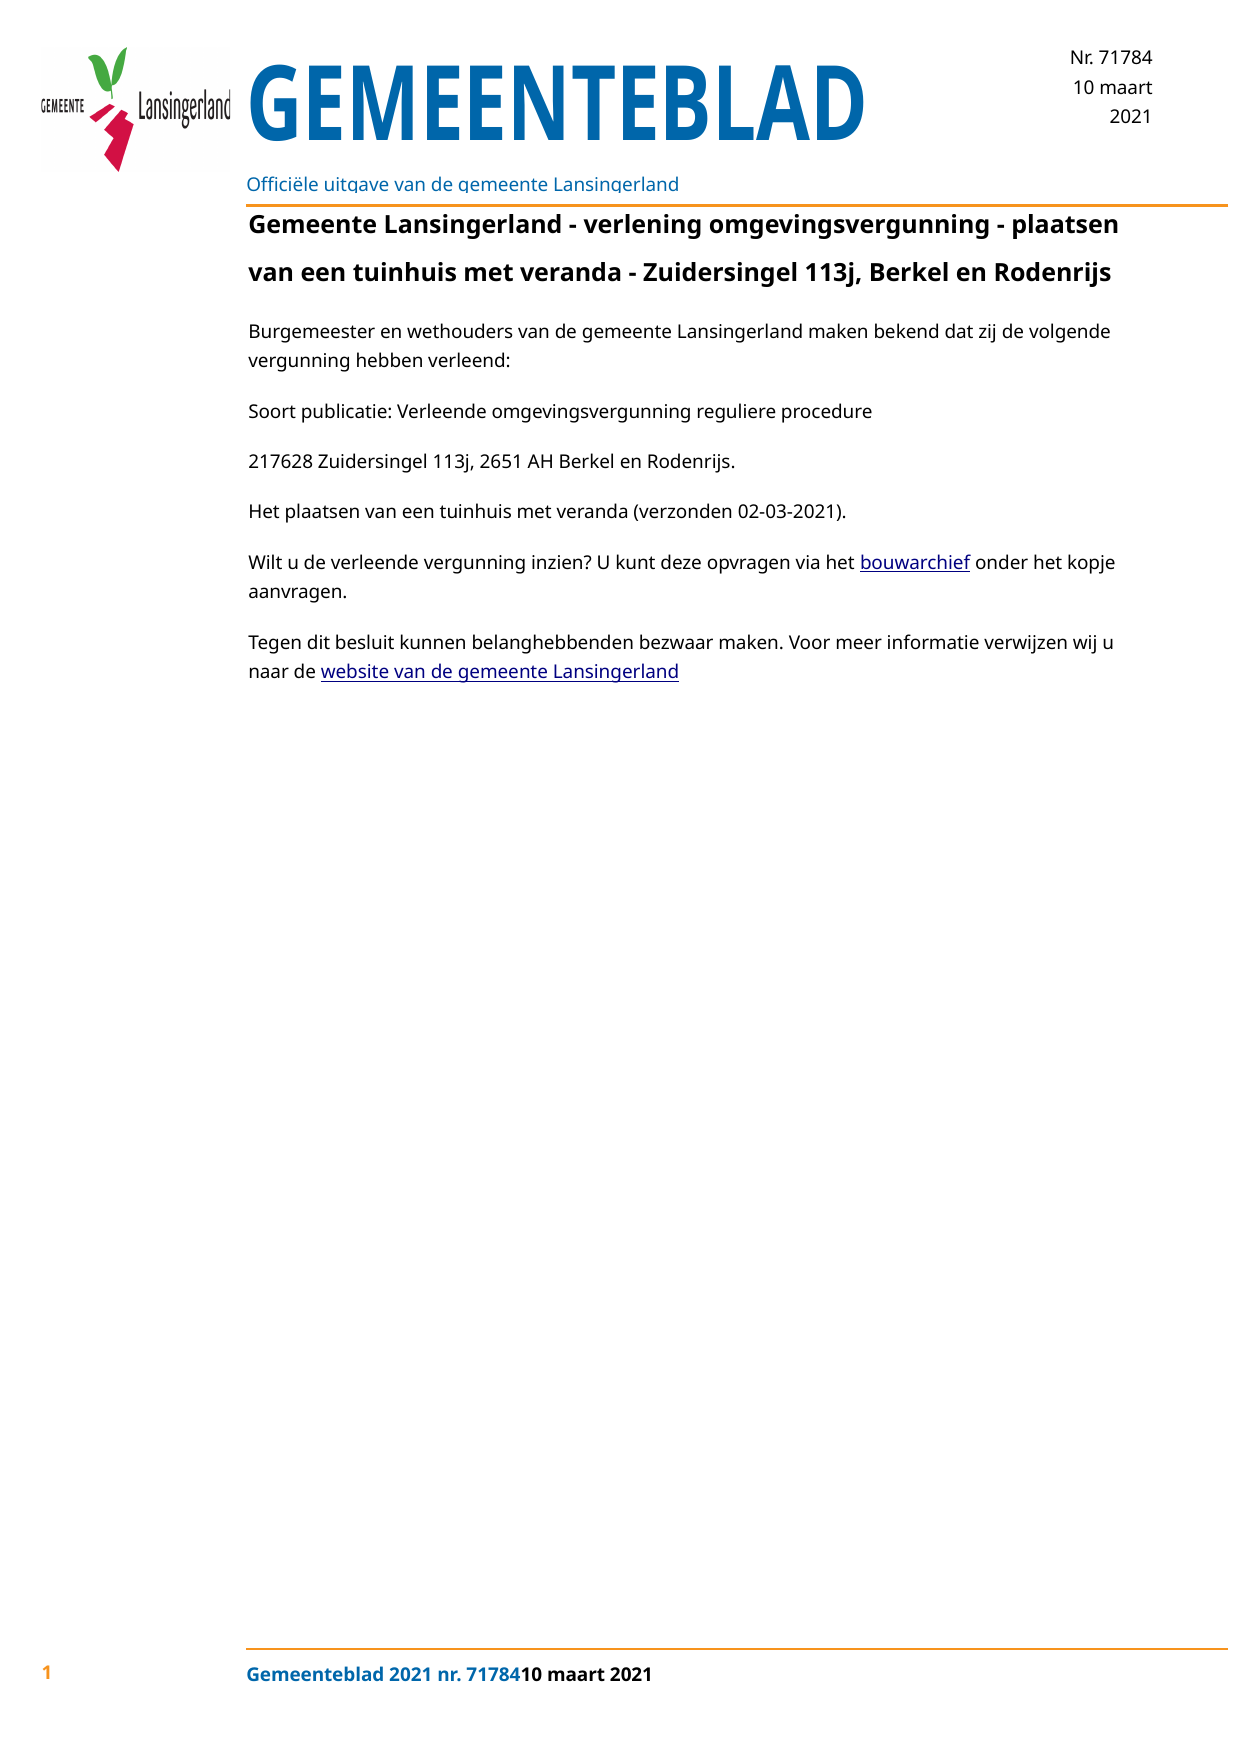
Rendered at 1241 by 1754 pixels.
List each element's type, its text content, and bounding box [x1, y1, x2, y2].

text Gemeente Lansingerland - verlening omgevingsvergunning - plaatsen van een tuinhuis met veranda - Zuidersingel 113j, Berkel en Rodenrijs [248, 207, 1152, 288]
text Wilt u de verleende vergunning inzien? U kunt deze opvragen via het bouwarchief onder het kopje aanvragen. [248, 549, 1152, 604]
text Soort publicatie: Verleende omgevingsvergunning reguliere procedure [248, 398, 1152, 424]
text Het plaatsen van een tuinhuis met veranda (verzonden 02-03-2021). [248, 499, 1152, 524]
text Burgemeester en wethouders van de gemeente Lansingerland maken bekend dat zij de volgende vergunning hebben verleend: [248, 318, 1152, 373]
text Tegen dit besluit kunnen belanghebbenden bezwaar maken. Voor meer informatie verwijzen wij u naar de website van de gemeente Lansingerland [248, 629, 1152, 684]
text 217628 Zuidersingel 113j, 2651 AH Berkel en Rodenrijs. [248, 448, 1152, 474]
picture [41, 47, 231, 172]
